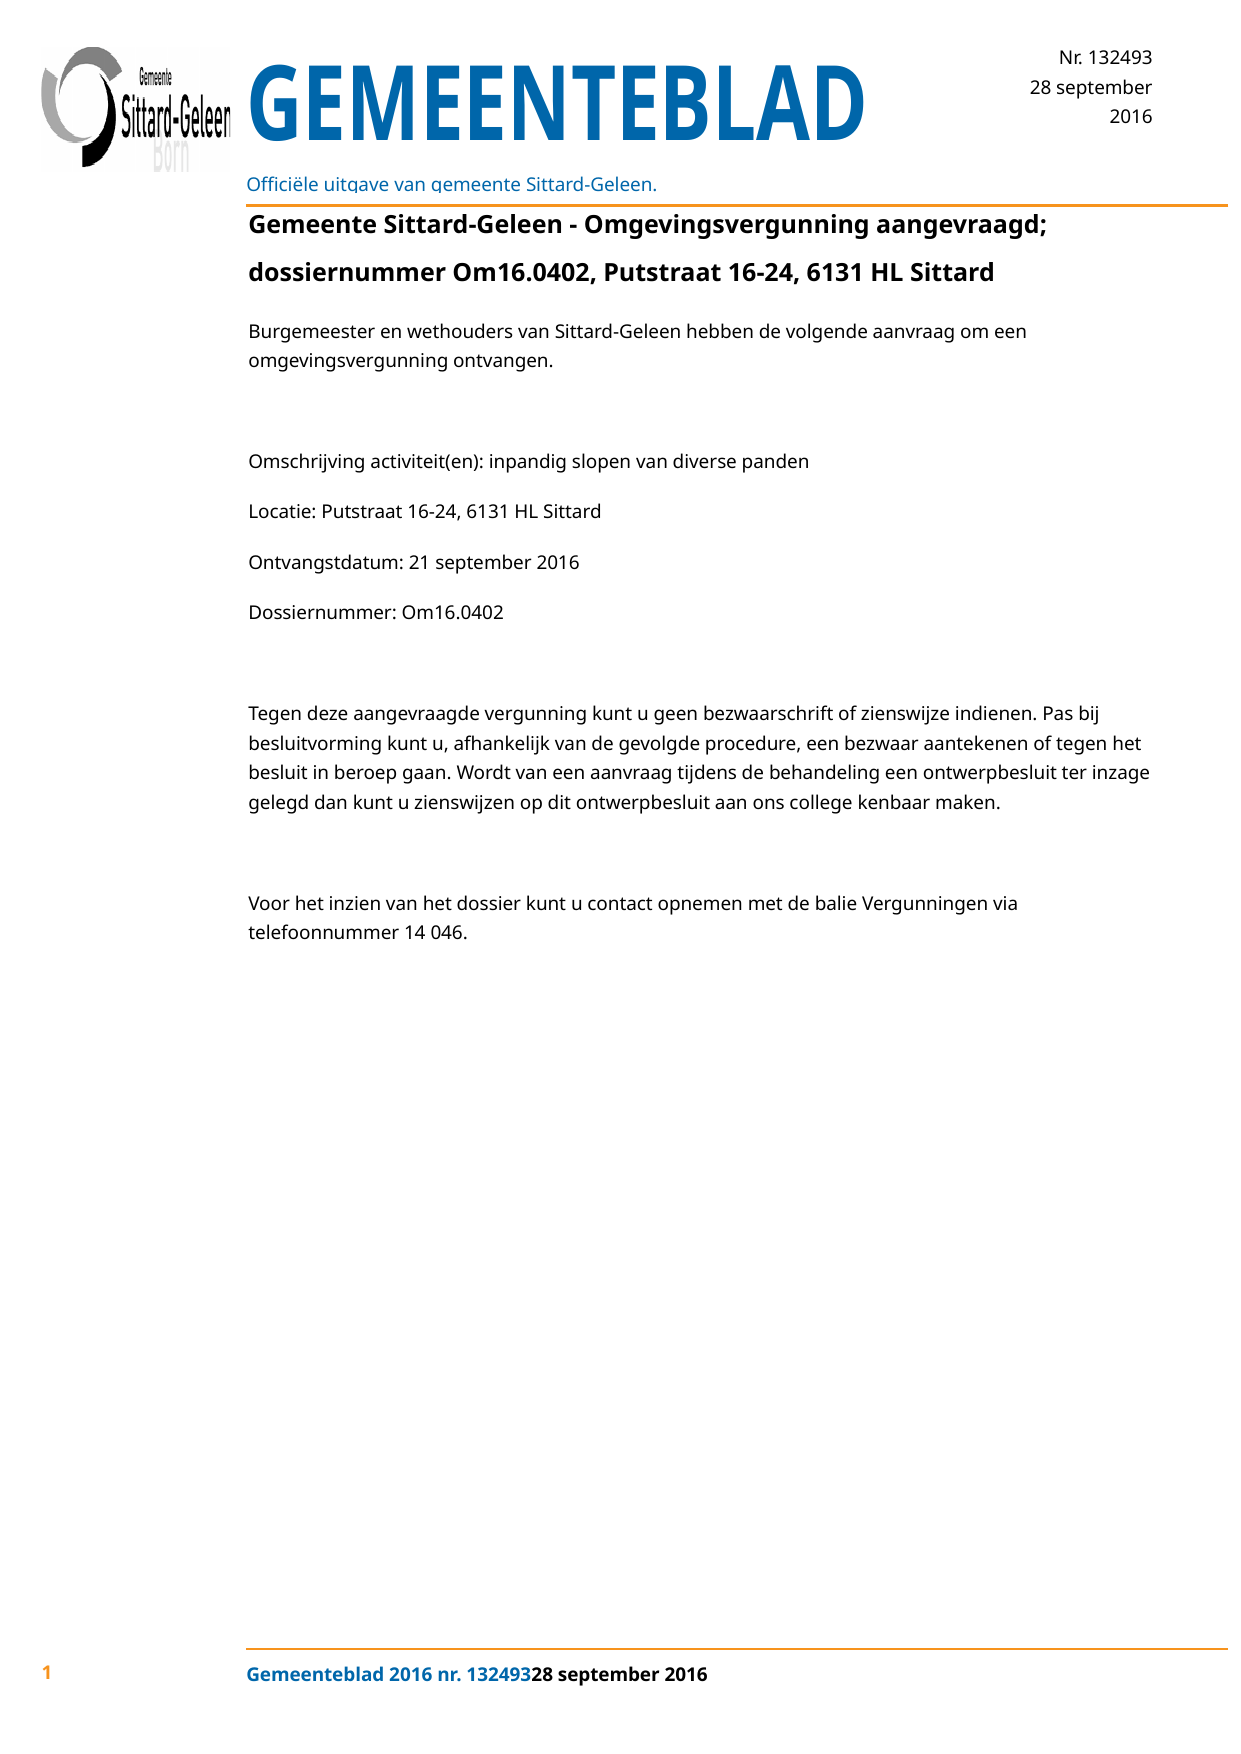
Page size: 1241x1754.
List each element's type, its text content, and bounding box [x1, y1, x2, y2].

text Voor het inzien van het dossier kunt u contact opnemen met de balie Vergunningen via telefoonnummer 14 046. [248, 890, 1152, 945]
picture [41, 47, 231, 172]
text Burgemeester en wethouders van Sittard-Geleen hebben de volgende aanvraag om een omgevingsvergunning ontvangen. [248, 318, 1152, 373]
text Locatie: Putstraat 16-24, 6131 HL Sittard [248, 499, 1152, 524]
text Gemeente Sittard-Geleen - Omgevingsvergunning aangevraagd; dossiernummer Om16.0402, Putstraat 16-24, 6131 HL Sittard [248, 207, 1152, 288]
text Tegen deze aangevraagde vergunning kunt u geen bezwaarschrift of zienswijze indienen. Pas bij besluitvorming kunt u, afhankelijk van de gevolgde procedure, een bezwaar aantekenen of tegen het besluit in beroep gaan. Wordt van een aanvraag tijdens de behandeling een ontwerpbesluit ter inzage gelegd dan kunt u zienswijzen op dit ontwerpbesluit aan ons college kenbaar maken. [248, 700, 1152, 815]
text Ontvangstdatum: 21 september 2016 [248, 549, 1152, 575]
text Omschrijving activiteit(en): inpandig slopen van diverse panden [248, 448, 1152, 474]
text Dossiernummer: Om16.0402 [248, 599, 1152, 625]
